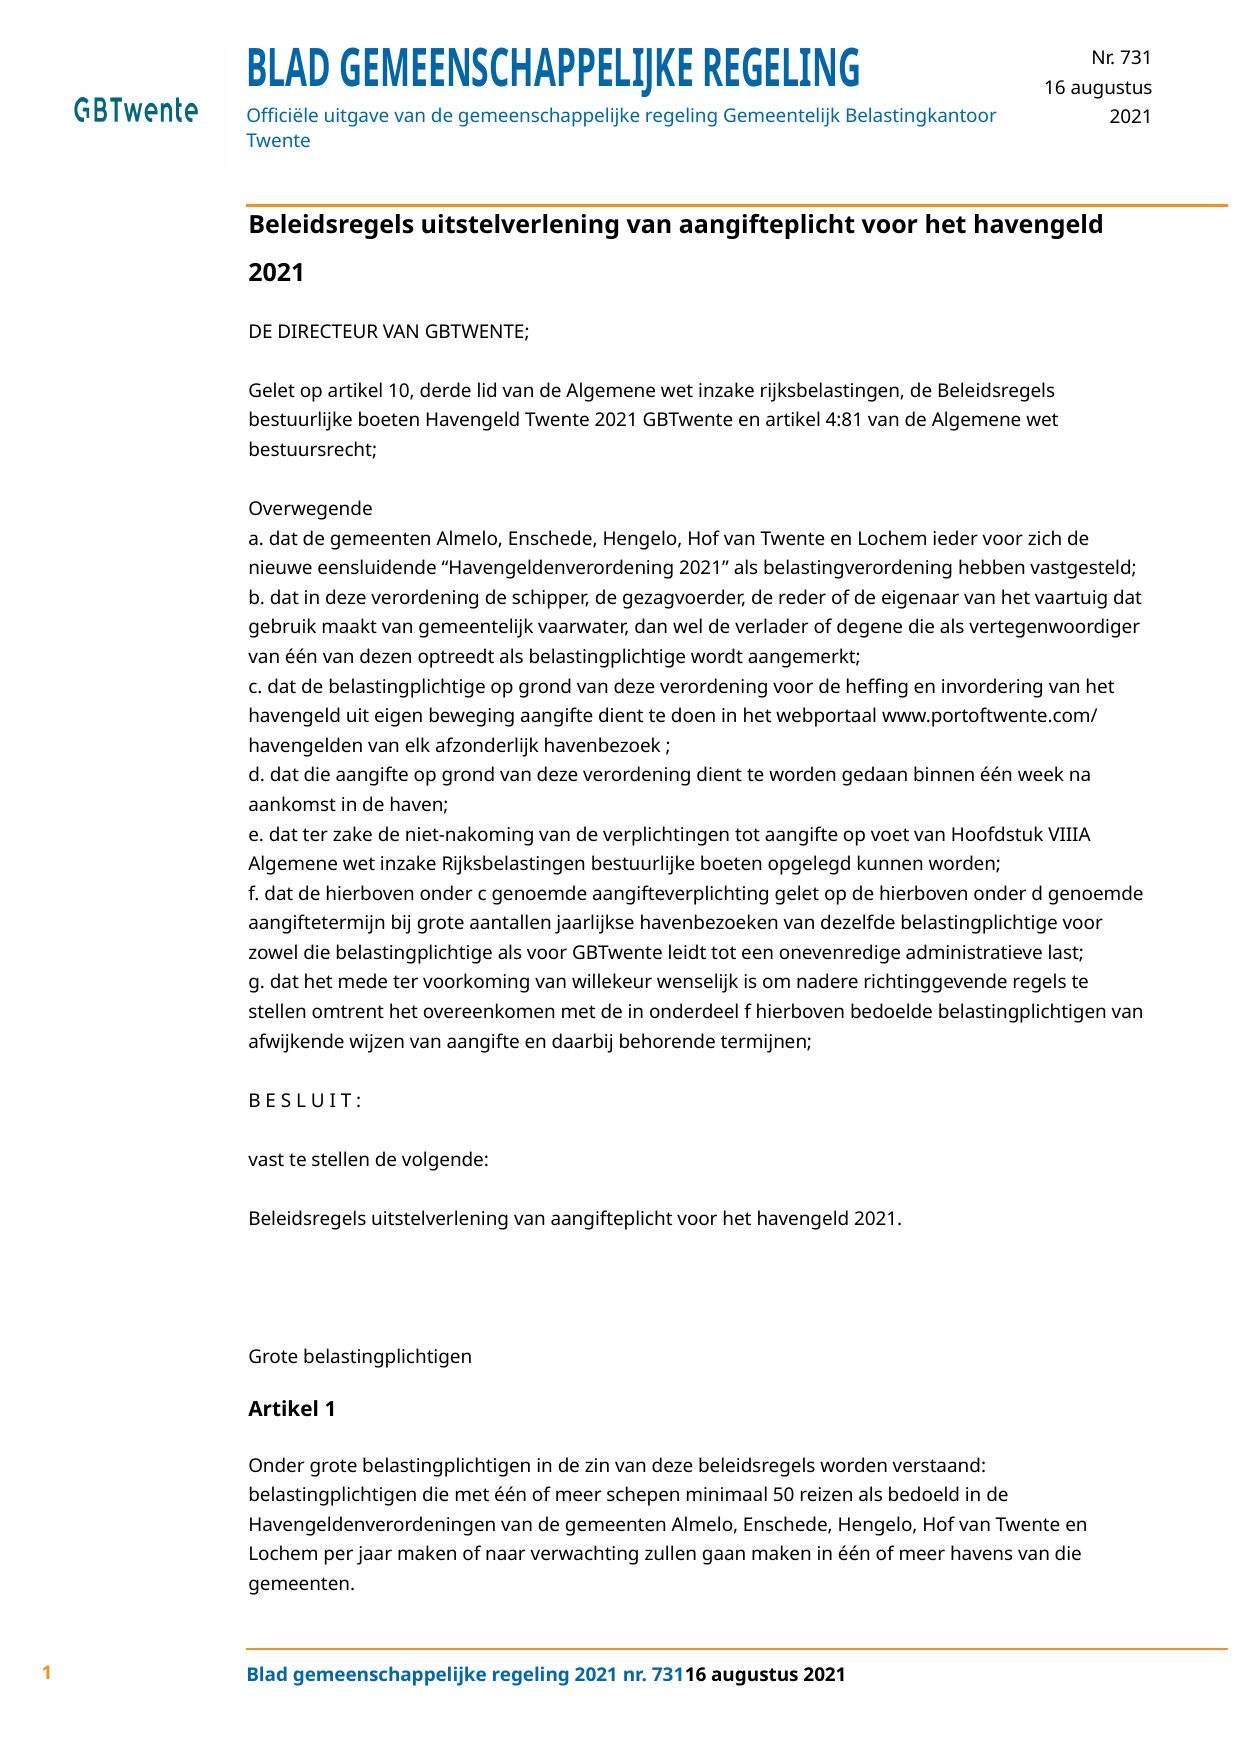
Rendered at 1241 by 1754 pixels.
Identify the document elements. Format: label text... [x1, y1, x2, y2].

text Algemene wet inzake Rijksbelastingen bestuurlijke boeten opgelegd kunnen worden; [248, 850, 1152, 876]
text d. dat die aangifte op grond van deze verordening dient te worden gedaan binnen één week na aankomst in de haven; [248, 762, 1152, 817]
text vast te stellen de volgende: [248, 1146, 1152, 1172]
text a. dat de gemeenten Almelo, Enschede, Hengelo, Hof van Twente en Lochem ieder voor zich de nieuwe eensluidende “Havengeldenverordening 2021” als belastingverordening hebben vastgesteld; [248, 525, 1152, 580]
picture [41, 47, 231, 172]
text Overwegende [248, 495, 1152, 521]
text Grote belastingplichtigen [248, 1343, 1152, 1369]
text b. dat in deze verordening de schipper, de gezagvoerder, de reder of de eigenaar van het vaartuig dat gebruik maakt van gemeentelijk vaarwater, dan wel de verlader of degene die als vertegenwoordiger van één van dezen optreedt als belastingplichtige wordt aangemerkt; [248, 584, 1152, 669]
text f. dat de hierboven onder c genoemde aangifteverplichting gelet op de hierboven onder d genoemde aangiftetermijn bij grote aantallen jaarlijkse havenbezoeken van dezelfde belastingplichtige voor zowel die belastingplichtige als voor GBTwente leidt tot een onevenredige administratieve last; [248, 880, 1152, 965]
text Beleidsregels uitstelverlening van aangifteplicht voor het havengeld 2021 [248, 207, 1152, 288]
text B E S L U I T : [248, 1087, 1152, 1113]
text DE DIRECTEUR VAN GBTWENTE; [248, 318, 1152, 344]
text Onder grote belastingplichtigen in de zin van deze beleidsregels worden verstaand: belastingplichtigen die met één of meer schepen minimaal 50 reizen als bedoeld in de Havengeldenverordeningen van de gemeenten Almelo, Enschede, Hengelo, Hof van Twente en Lochem per jaar maken of naar verwachting zullen gaan maken in één of meer havens van die gemeenten. [248, 1452, 1152, 1596]
text c. dat de belastingplichtige op grond van deze verordening voor de heffing en invordering van het havengeld uit eigen beweging aangifte dient te doen in het webportaal www.portoftwente.com/ havengelden van elk afzonderlijk havenbezoek ; [248, 673, 1152, 758]
text Gelet op artikel 10, derde lid van de Algemene wet inzake rijksbelastingen, de Beleidsregels bestuurlijke boeten Havengeld Twente 2021 GBTwente en artikel 4:81 van de Algemene wet bestuursrecht; [248, 377, 1152, 462]
text Beleidsregels uitstelverlening van aangifteplicht voor het havengeld 2021. [248, 1205, 1152, 1231]
text g. dat het mede ter voorkoming van willekeur wenselijk is om nadere richtinggevende regels te stellen omtrent het overeenkomen met de in onderdeel f hierboven bedoelde belastingplichtigen van afwijkende wijzen van aangifte en daarbij behorende termijnen; [248, 969, 1152, 1054]
text Artikel 1 [248, 1394, 1152, 1422]
text e. dat ter zake de niet-nakoming van de verplichtingen tot aangifte op voet van Hoofdstuk VIIIA [248, 821, 1152, 847]
